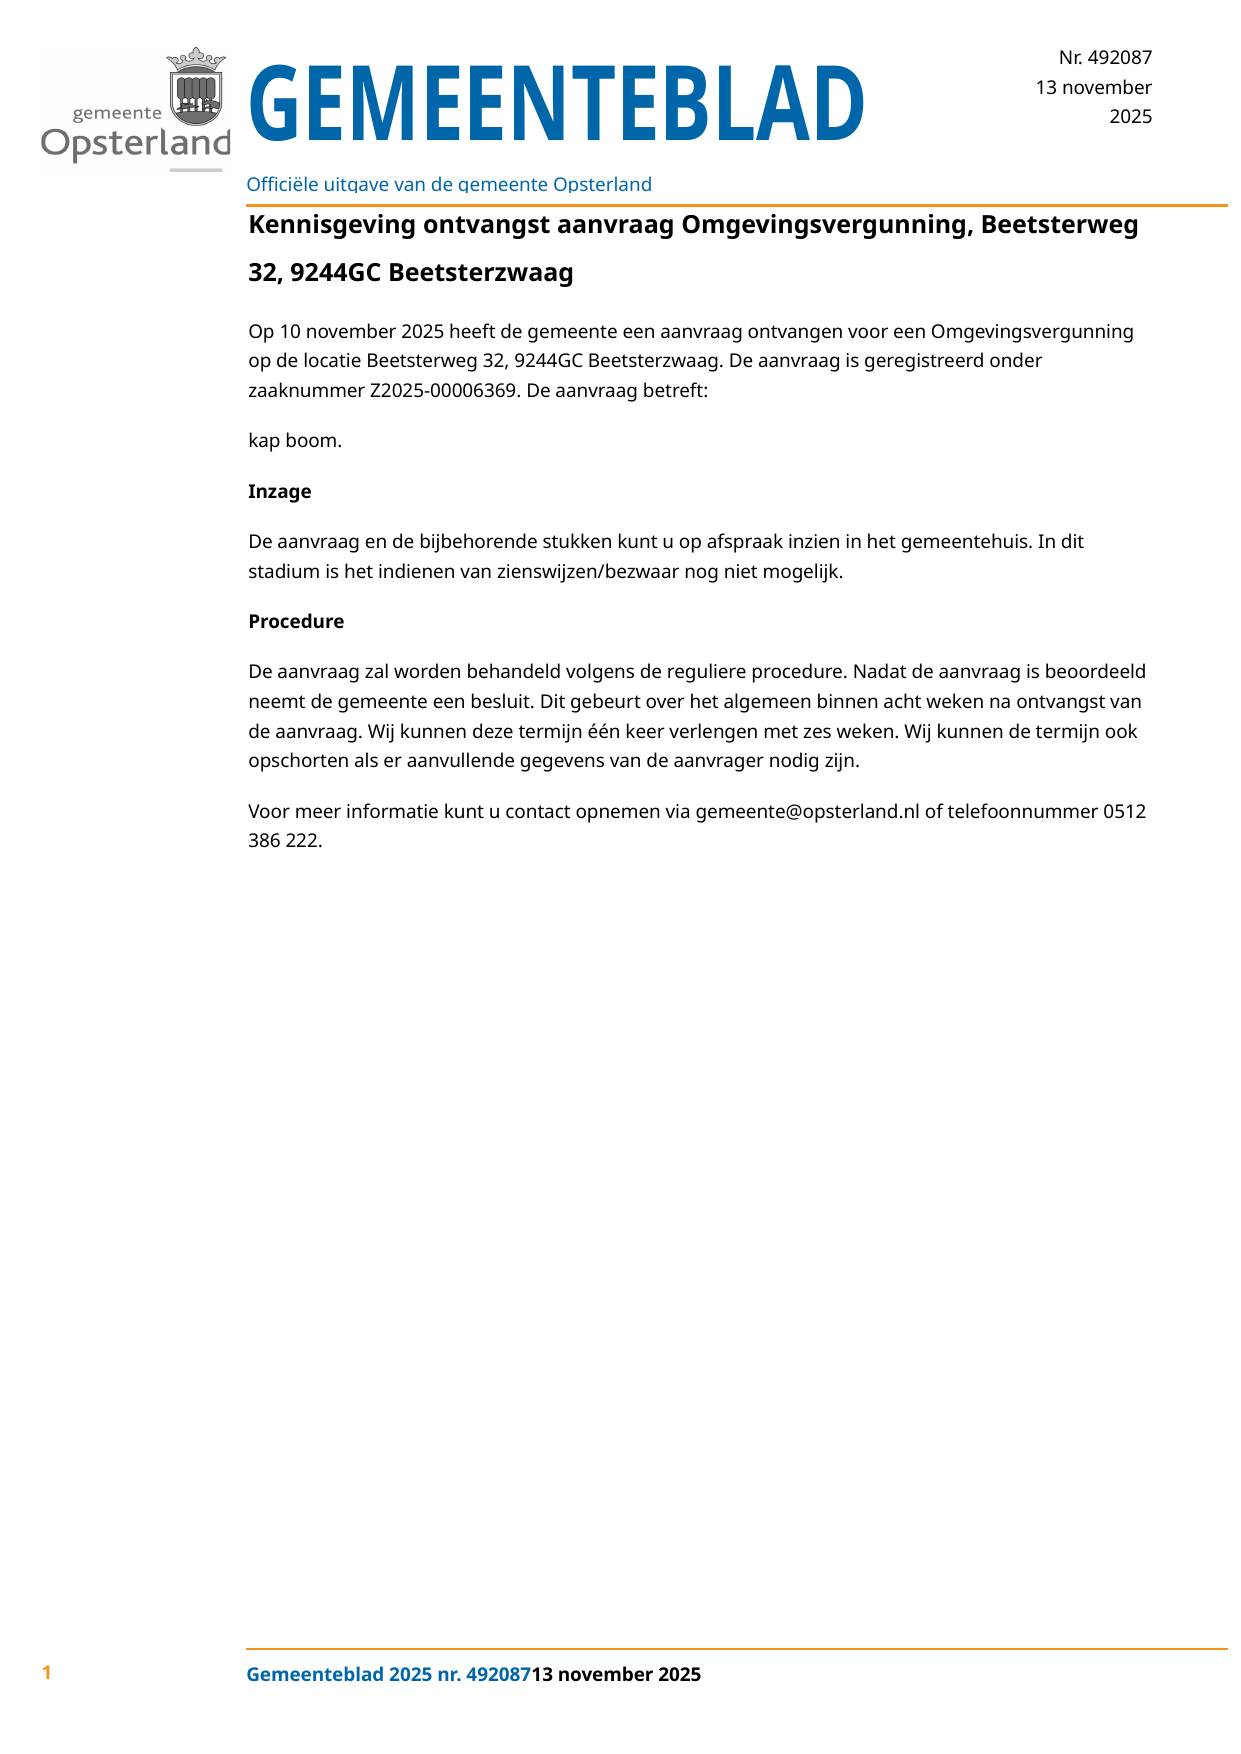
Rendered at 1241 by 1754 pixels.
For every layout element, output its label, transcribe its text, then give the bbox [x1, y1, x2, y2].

text Procedure [248, 608, 1152, 634]
text kap boom. [248, 427, 1152, 453]
picture [41, 47, 231, 172]
text Kennisgeving ontvangst aanvraag Omgevingsvergunning, Beetsterweg 32, 9244GC Beetsterzwaag [248, 207, 1152, 288]
text De aanvraag zal worden behandeld volgens de reguliere procedure. Nadat de aanvraag is beoordeeld neemt de gemeente een besluit. Dit gebeurt over het algemeen binnen acht weken na ontvangst van de aanvraag. Wij kunnen deze termijn één keer verlengen met zes weken. Wij kunnen de termijn ook opschorten als er aanvullende gegevens van de aanvrager nodig zijn. [248, 659, 1152, 773]
text Voor meer informatie kunt u contact opnemen via gemeente@opsterland.nl of telefoonnummer 0512 386 222. [248, 798, 1152, 853]
text Inzage [248, 478, 1152, 504]
text De aanvraag en de bijbehorende stukken kunt u op afspraak inzien in het gemeentehuis. In dit stadium is het indienen van zienswijzen/bezwaar nog niet mogelijk. [248, 528, 1152, 584]
text Op 10 november 2025 heeft de gemeente een aanvraag ontvangen voor een Omgevingsvergunning op de locatie Beetsterweg 32, 9244GC Beetsterzwaag. De aanvraag is geregistreerd onder zaaknummer Z2025-00006369. De aanvraag betreft: [248, 318, 1152, 403]
